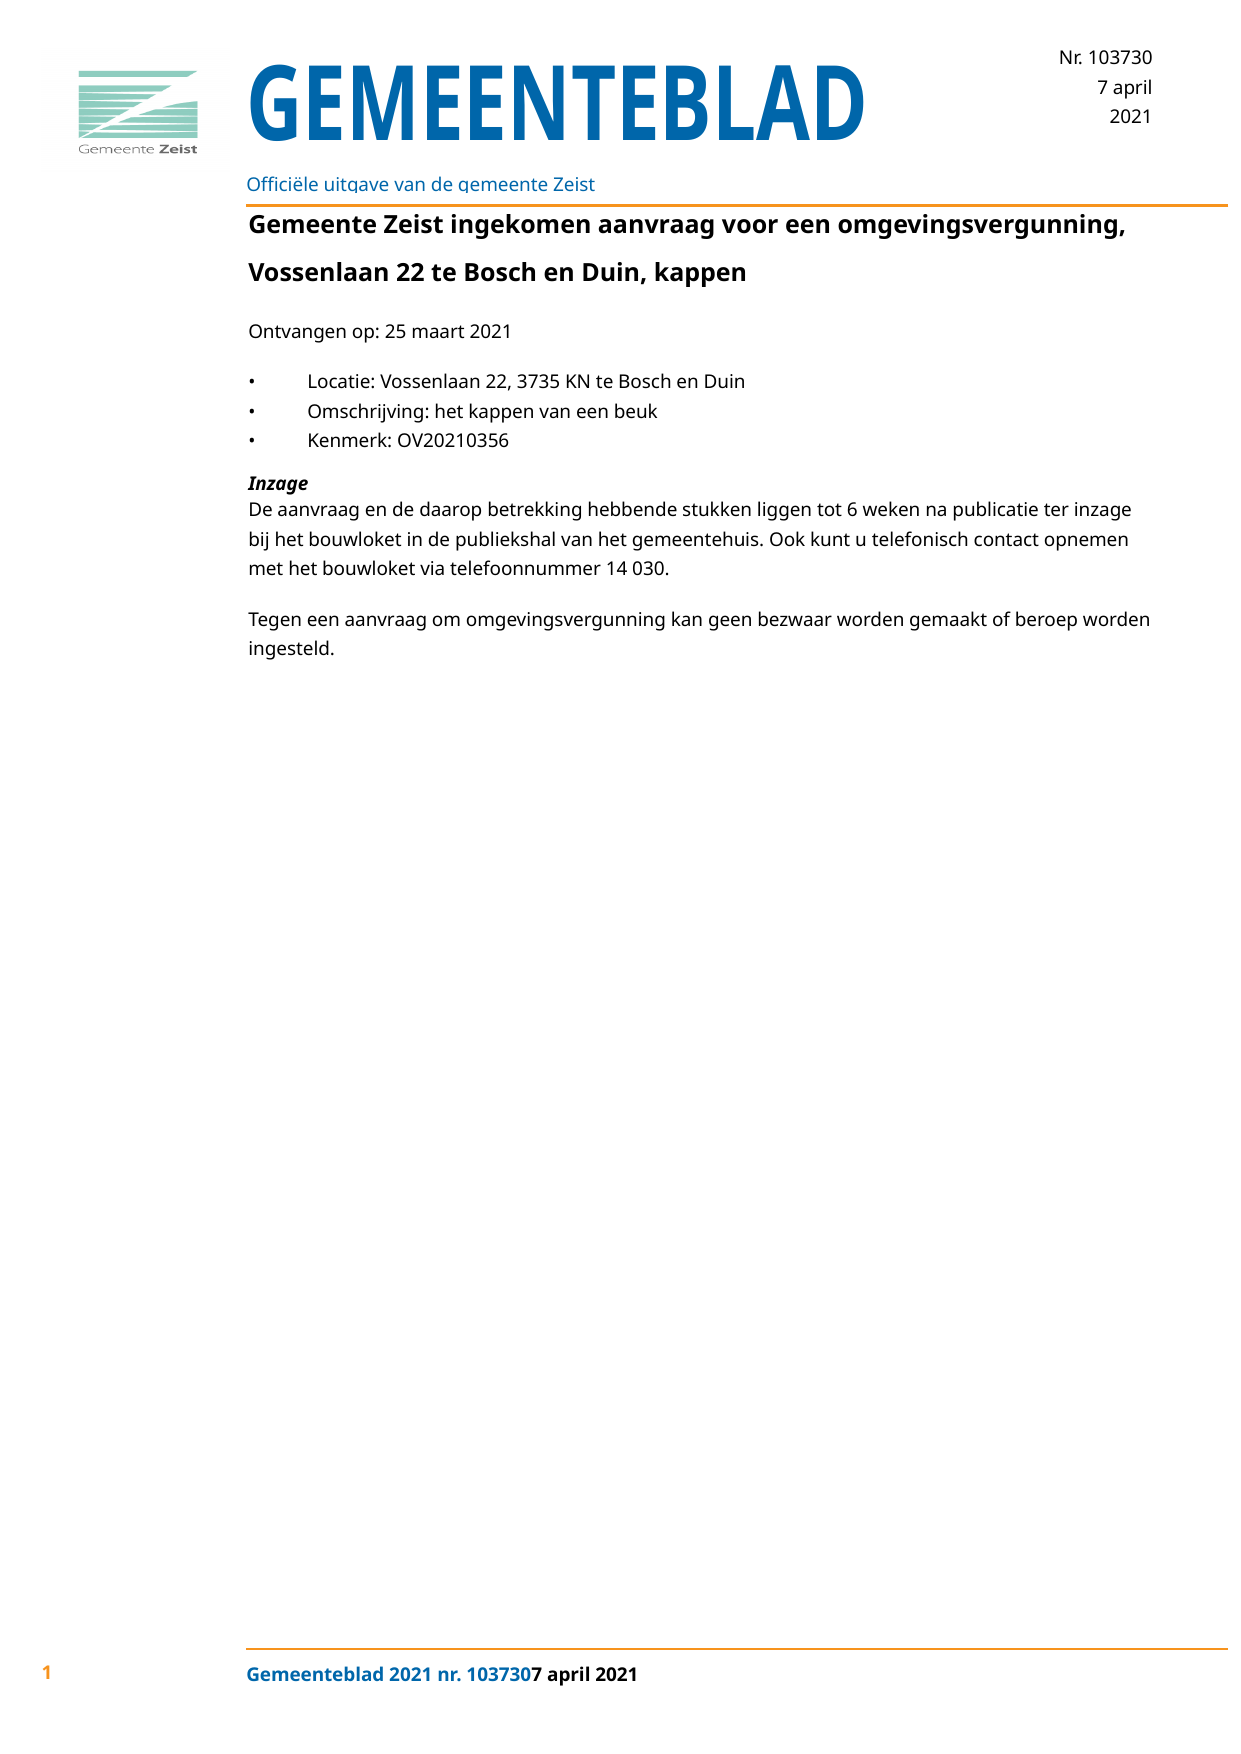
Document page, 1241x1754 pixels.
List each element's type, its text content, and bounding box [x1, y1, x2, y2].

text Ontvangen op: 25 maart 2021 [248, 318, 1152, 344]
text Tegen een aanvraag om omgevingsvergunning kan geen bezwaar worden gemaakt of beroep worden ingesteld. [248, 606, 1152, 661]
picture [41, 47, 231, 172]
list Kenmerk: OV20210356 [248, 427, 1152, 453]
list Locatie: Vossenlaan 22, 3735 KN te Bosch en Duin [248, 368, 1152, 394]
text Gemeente Zeist ingekomen aanvraag voor een omgevingsvergunning, Vossenlaan 22 te Bosch en Duin, kappen [248, 207, 1152, 288]
text De aanvraag en de daarop betrekking hebbende stukken liggen tot 6 weken na publicatie ter inzage bij het bouwloket in de publiekshal van het gemeentehuis. Ook kunt u telefonisch contact opnemen met het bouwloket via telefoonnummer 14 030. [248, 496, 1152, 581]
list Omschrijving: het kappen van een beuk [248, 398, 1152, 424]
text Inzage [248, 471, 1152, 496]
